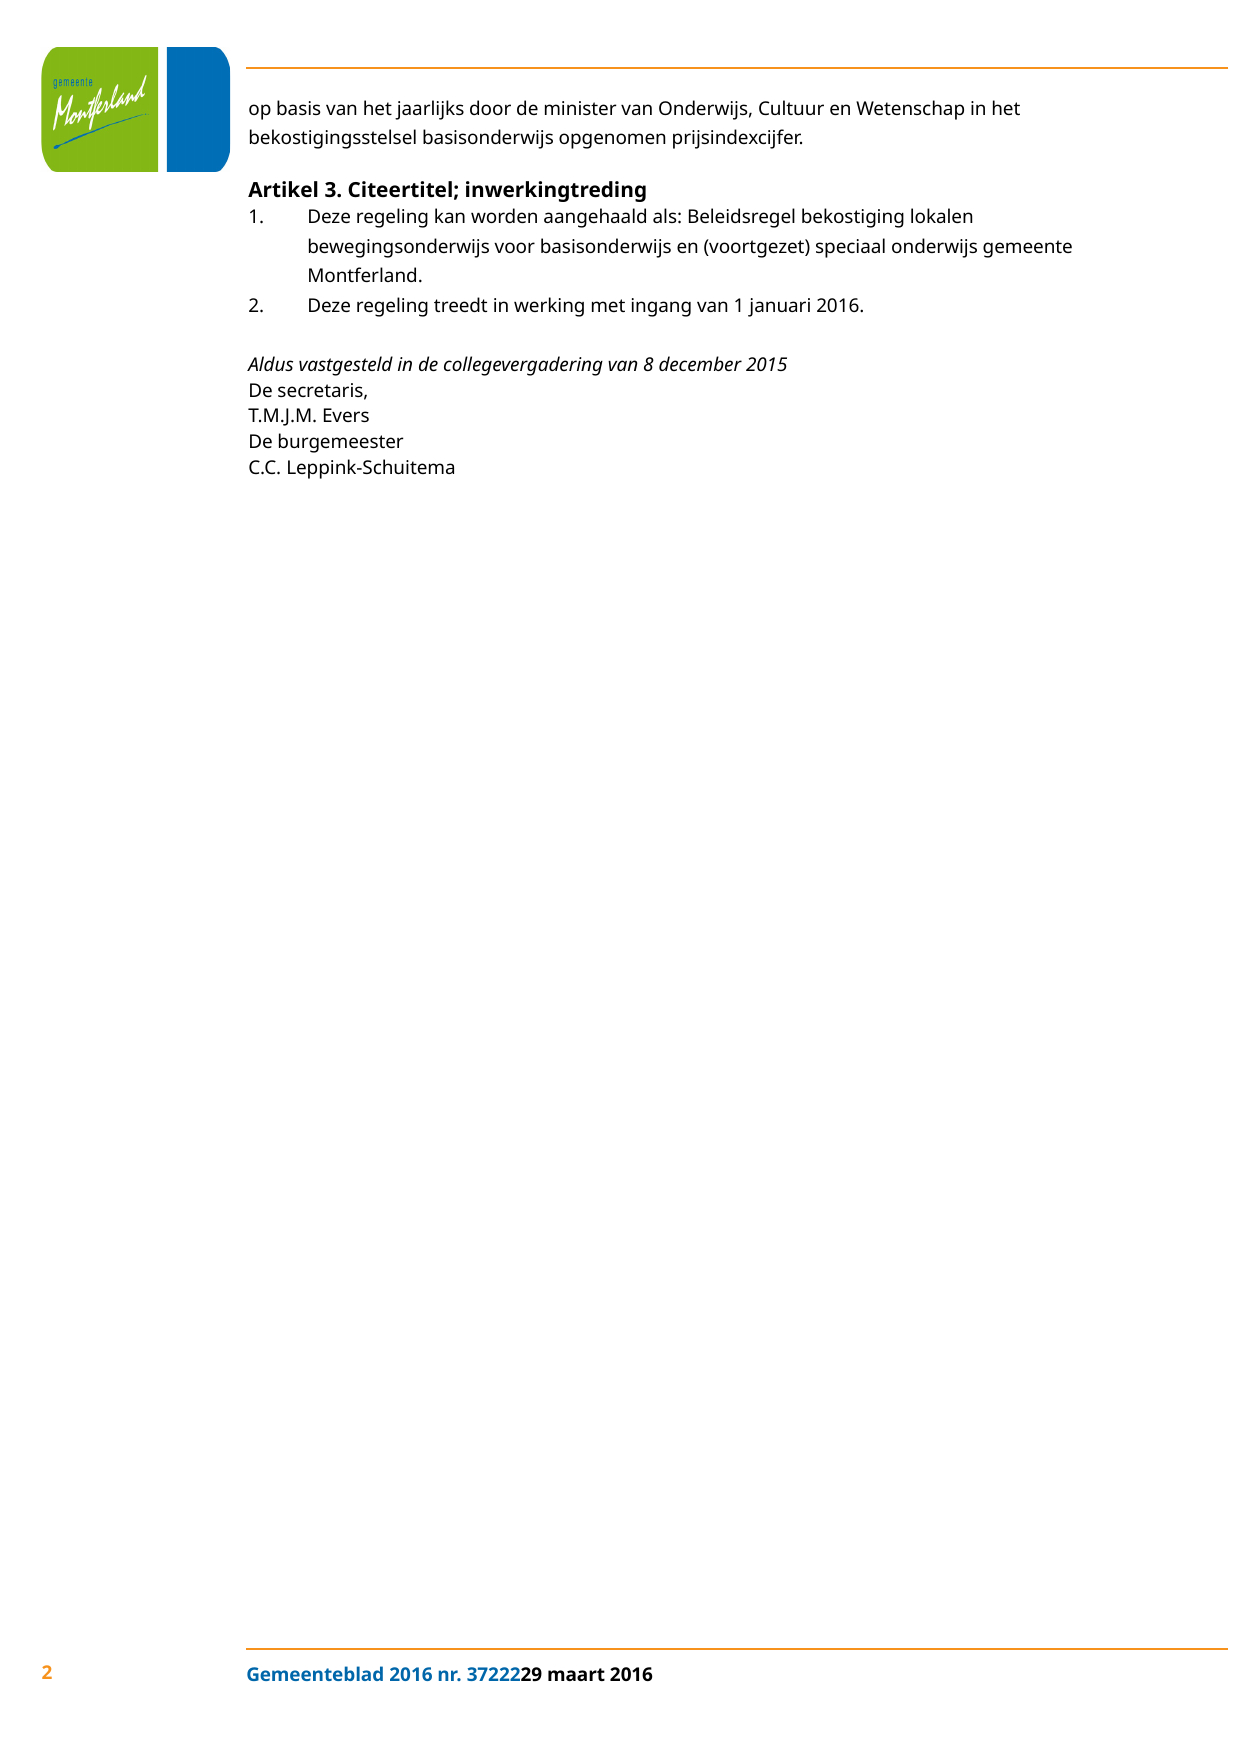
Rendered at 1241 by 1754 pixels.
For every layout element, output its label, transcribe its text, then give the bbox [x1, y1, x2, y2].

text op basis van het jaarlijks door de minister van Onderwijs, Cultuur en Wetenschap in het bekostigingsstelsel basisonderwijs opgenomen prijsindexcijfer. [248, 95, 1152, 150]
text C.C. Leppink-Schuitema [248, 454, 1152, 480]
list Deze regeling kan worden aangehaald als: Beleidsregel bekostiging lokalen bewegingsonderwijs voor basisonderwijs en (voortgezet) speciaal onderwijs gemeente Montferland. [248, 203, 1152, 288]
text Aldus vastgesteld in de collegevergadering van 8 december 2015 [248, 351, 1152, 377]
text T.M.J.M. Evers [248, 403, 1152, 428]
picture [41, 47, 231, 172]
text De burgemeester [248, 428, 1152, 454]
text Artikel 3. Citeertitel; inwerkingtreding [248, 175, 1152, 203]
text De secretaris, [248, 377, 1152, 403]
list Deze regeling treedt in werking met ingang van 1 januari 2016. [248, 292, 1152, 318]
